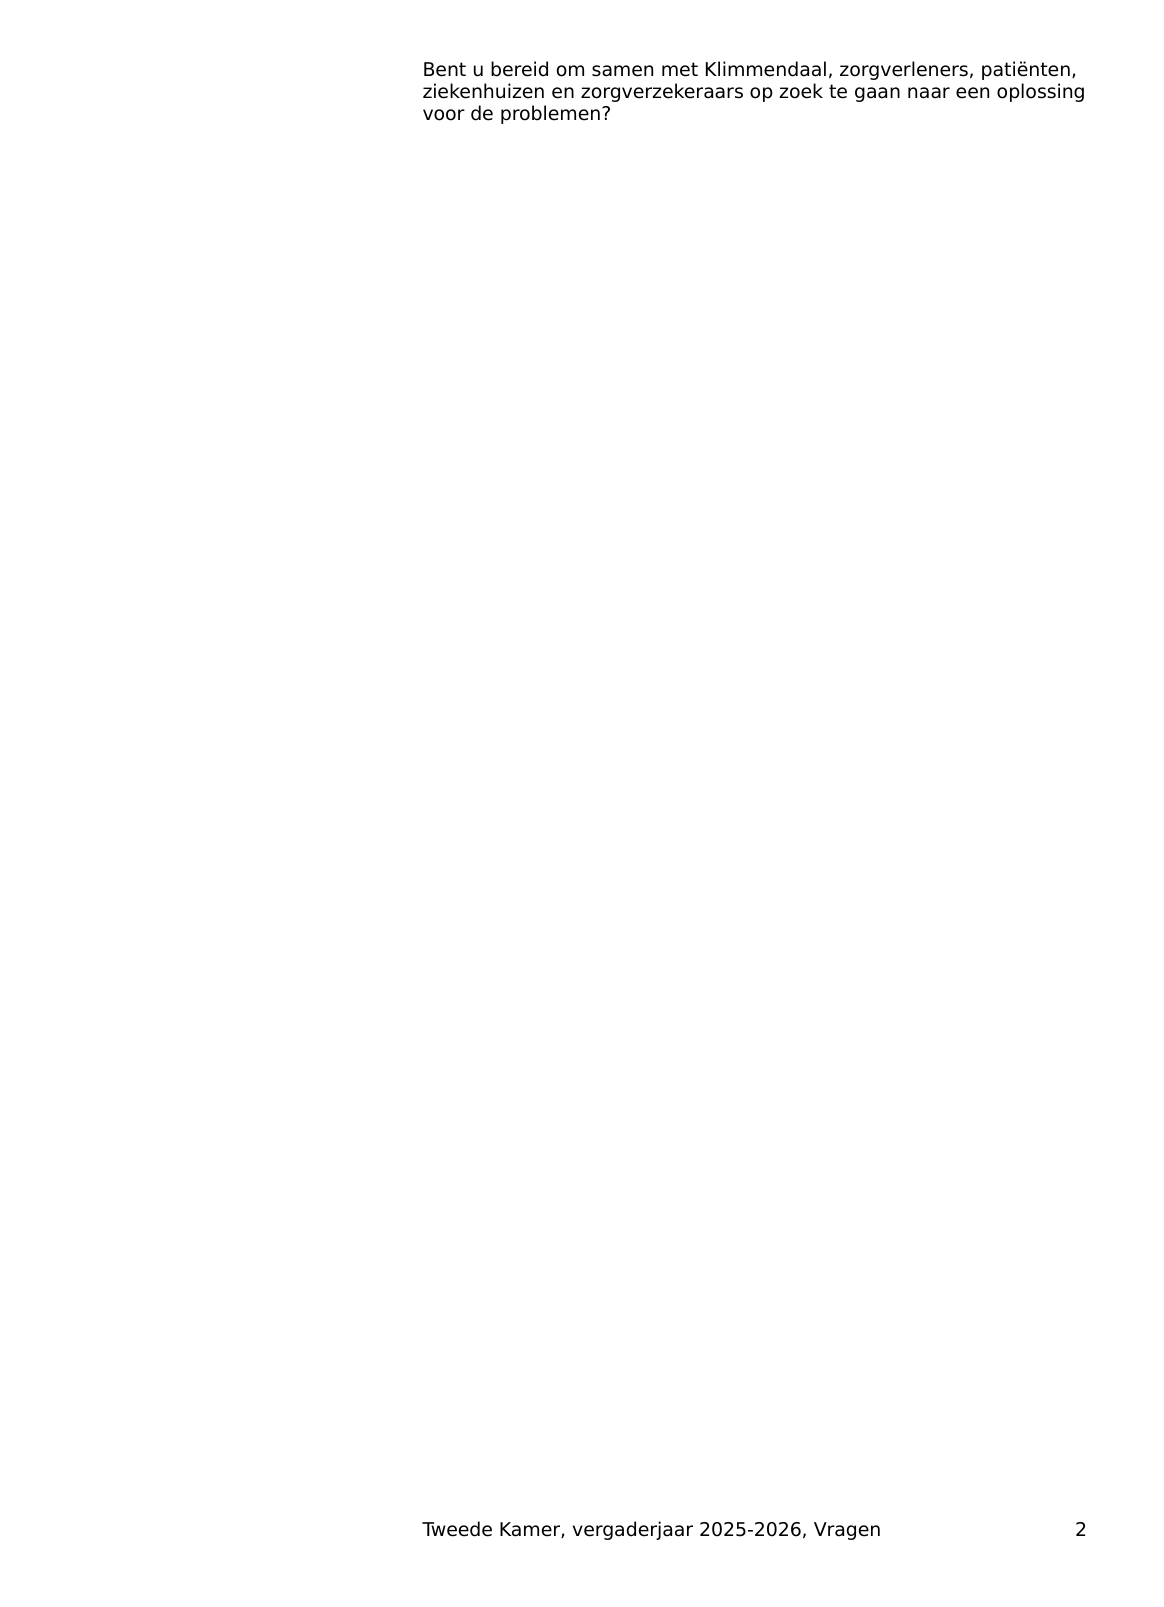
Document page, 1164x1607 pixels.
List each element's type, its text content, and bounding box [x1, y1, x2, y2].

text Bent u bereid om samen met Klimmendaal, zorgverleners, patiënten, ziekenhuizen en zorgverzekeraars op zoek te gaan naar een oplossing voor de problemen? [422, 59, 1087, 125]
